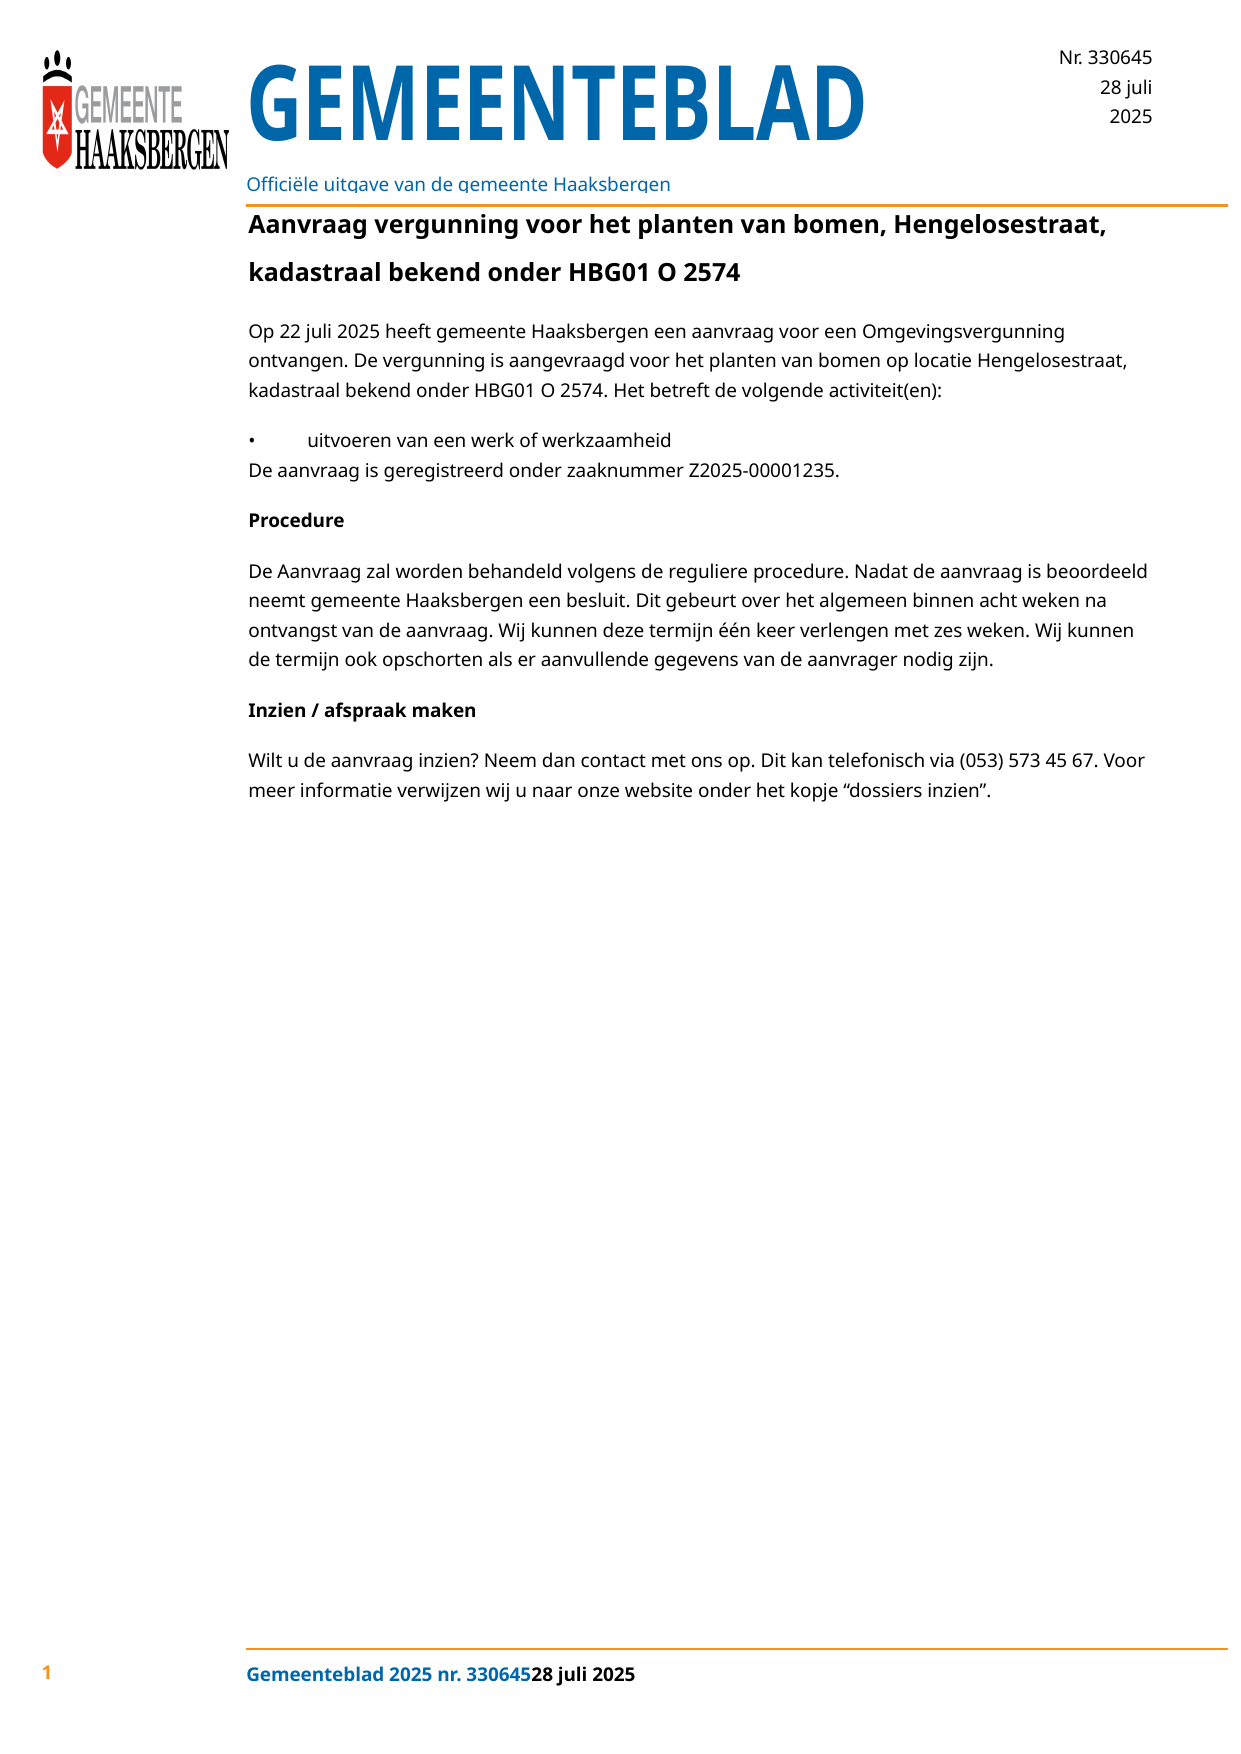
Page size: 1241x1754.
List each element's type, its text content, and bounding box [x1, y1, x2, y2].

text De Aanvraag zal worden behandeld volgens de reguliere procedure. Nadat de aanvraag is beoordeeld neemt gemeente Haaksbergen een besluit. Dit gebeurt over het algemeen binnen acht weken na ontvangst van de aanvraag. Wij kunnen deze termijn één keer verlengen met zes weken. Wij kunnen de termijn ook opschorten als er aanvullende gegevens van de aanvrager nodig zijn. [248, 558, 1152, 672]
text De aanvraag is geregistreerd onder zaaknummer Z2025-00001235. [248, 457, 1152, 483]
text Aanvraag vergunning voor het planten van bomen, Hengelosestraat, kadastraal bekend onder HBG01 O 2574 [248, 207, 1152, 288]
text Procedure [248, 507, 1152, 533]
text Inzien / afspraak maken [248, 697, 1152, 723]
picture [41, 47, 231, 172]
text Wilt u de aanvraag inzien? Neem dan contact met ons op. Dit kan telefonisch via (053) 573 45 67. Voor meer informatie verwijzen wij u naar onze website onder het kopje “dossiers inzien”. [248, 747, 1152, 803]
text Op 22 juli 2025 heeft gemeente Haaksbergen een aanvraag voor een Omgevingsvergunning ontvangen. De vergunning is aangevraagd voor het planten van bomen op locatie Hengelosestraat, kadastraal bekend onder HBG01 O 2574. Het betreft de volgende activiteit(en): [248, 318, 1152, 403]
list uitvoeren van een werk of werkzaamheid [248, 427, 1152, 453]
